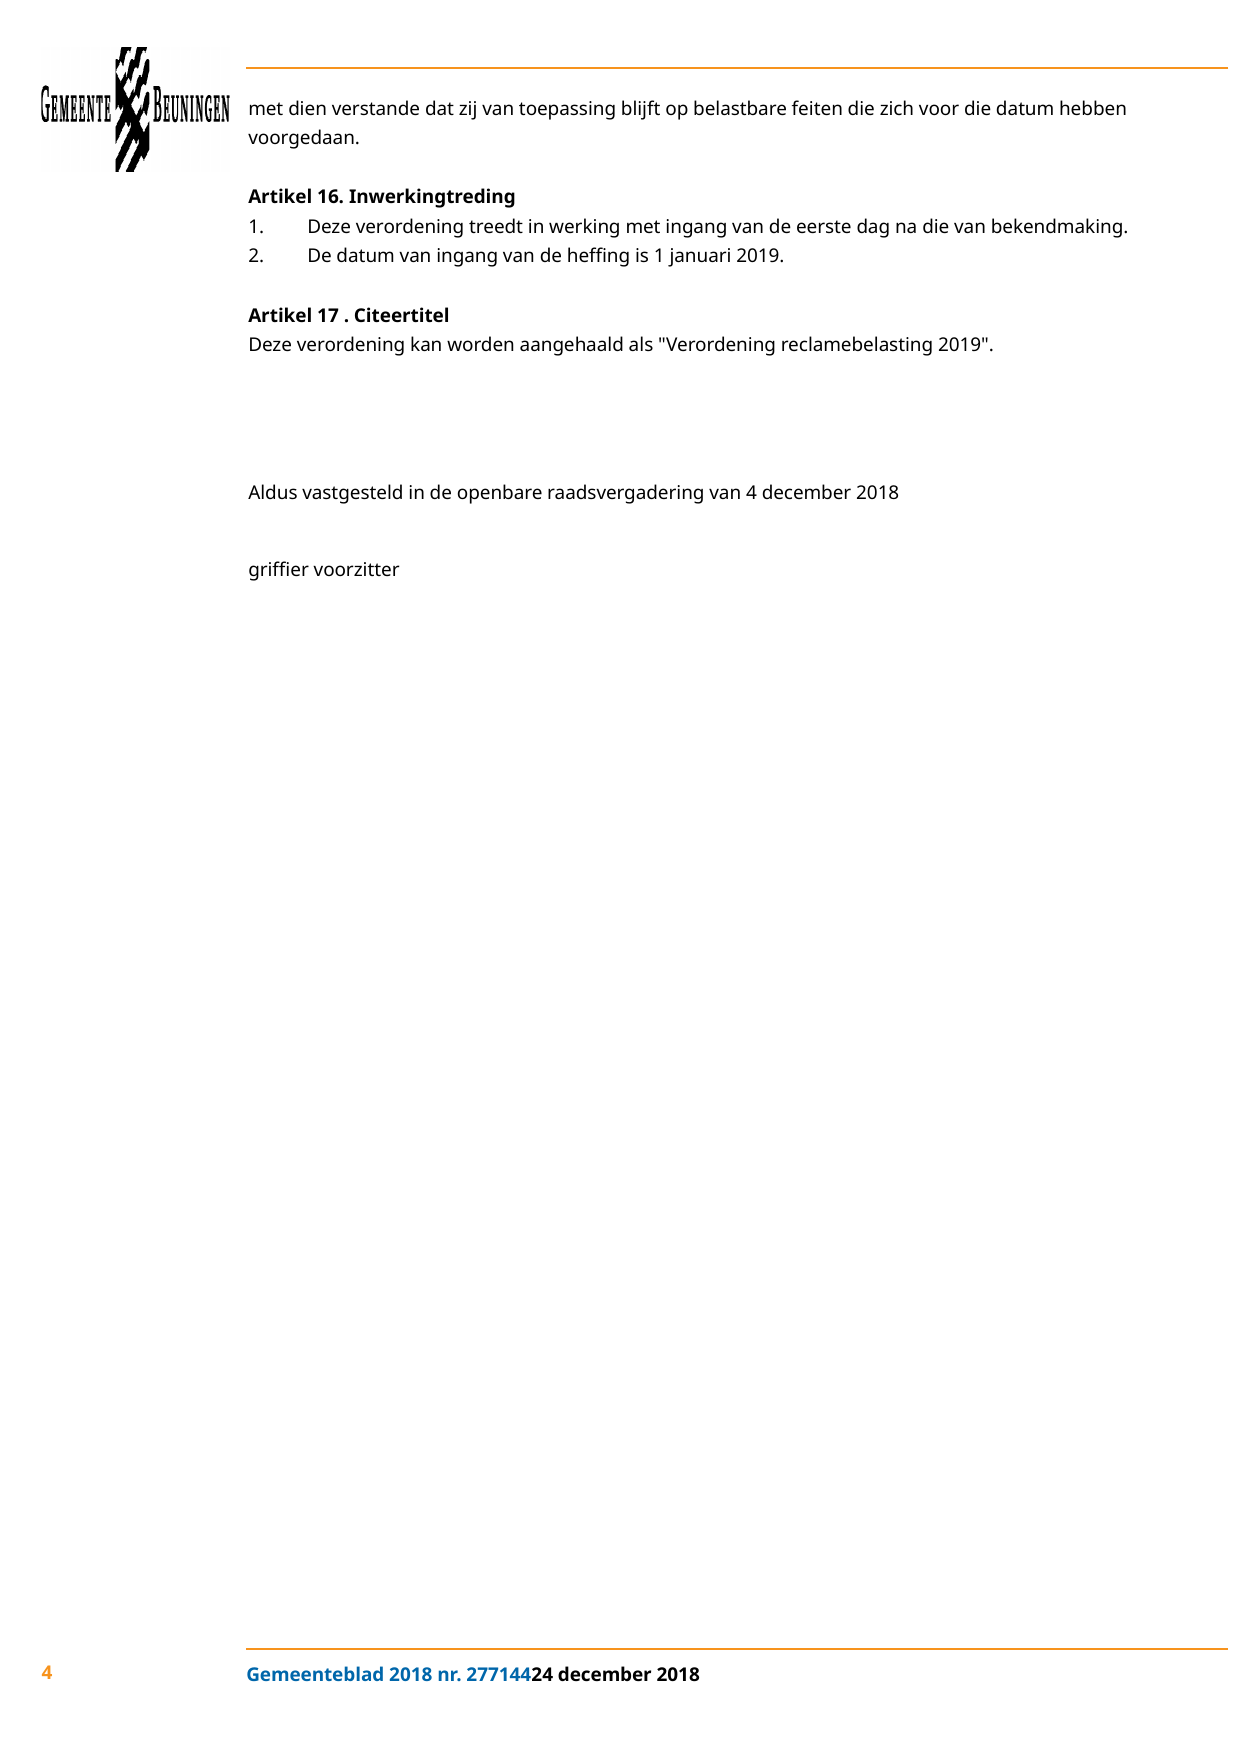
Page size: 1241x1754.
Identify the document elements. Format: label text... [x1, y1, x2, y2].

list De datum van ingang van de heffing is 1 januari 2019. [248, 243, 1152, 268]
list Deze verordening treedt in werking met ingang van de eerste dag na die van bekendmaking. [248, 213, 1152, 239]
text Artikel 17 . Citeertitel [248, 302, 1152, 328]
text griffier voorzitter [248, 557, 1152, 582]
picture [41, 47, 231, 172]
text met dien verstande dat zij van toepassing blijft op belastbare feiten die zich voor die datum hebben voorgedaan. [248, 95, 1152, 150]
text Artikel 16. Inwerkingtreding [248, 183, 1152, 209]
text Deze verordening kan worden aangehaald als "Verordening reclamebelasting 2019". [248, 331, 1152, 357]
text Aldus vastgesteld in de openbare raadsvergadering van 4 december 2018 [248, 479, 1152, 505]
